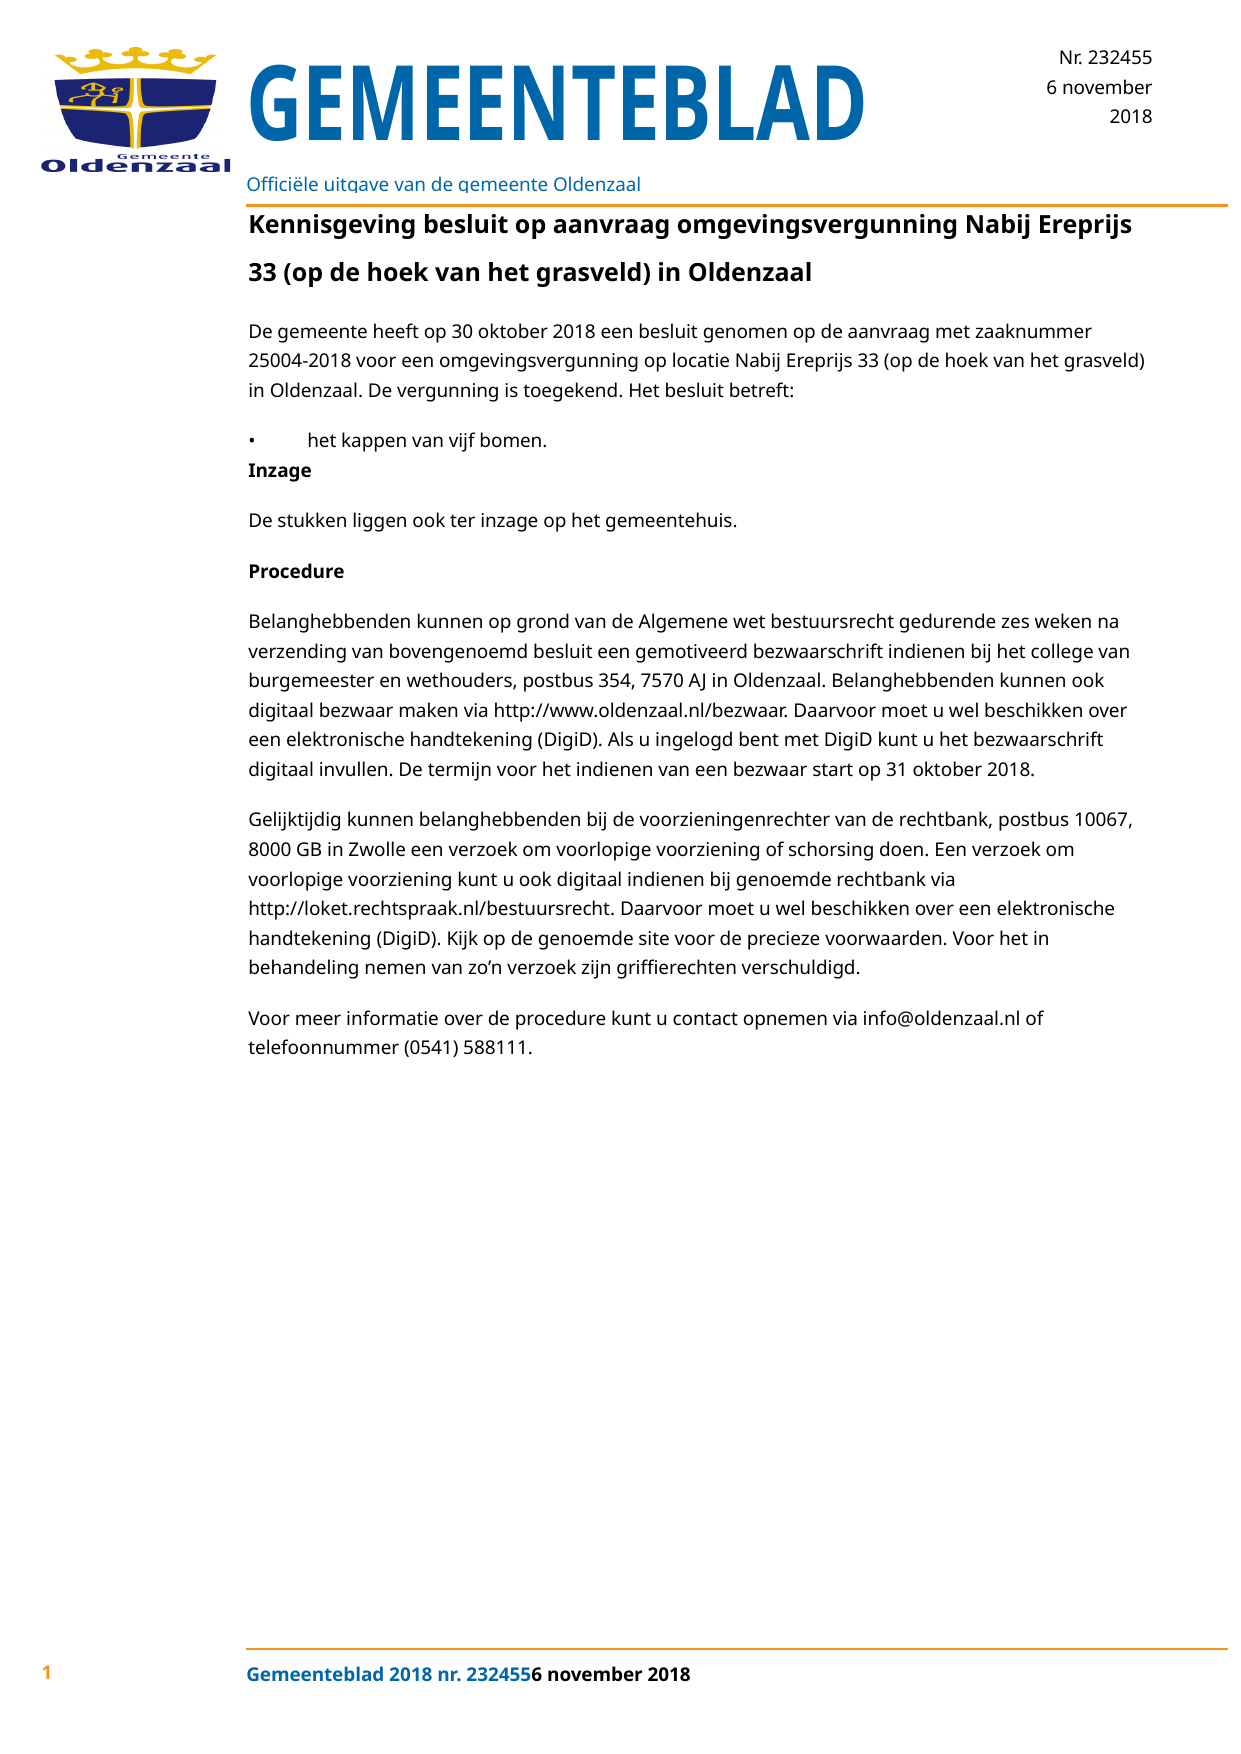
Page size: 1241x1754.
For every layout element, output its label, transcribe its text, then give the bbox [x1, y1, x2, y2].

text Gelijktijdig kunnen belanghebbenden bij de voorzieningenrechter van de rechtbank, postbus 10067, 8000 GB in Zwolle een verzoek om voorlopige voorziening of schorsing doen. Een verzoek om voorlopige voorziening kunt u ook digitaal indienen bij genoemde rechtbank via http://loket.rechtspraak.nl/bestuursrecht. Daarvoor moet u wel beschikken over een elektronische handtekening (DigiD). Kijk op de genoemde site voor de precieze voorwaarden. Voor het in behandeling nemen van zo’n verzoek zijn griffierechten verschuldigd. [248, 807, 1152, 980]
text Kennisgeving besluit op aanvraag omgevingsvergunning Nabij Ereprijs 33 (op de hoek van het grasveld) in Oldenzaal [248, 207, 1152, 288]
text Voor meer informatie over de procedure kunt u contact opnemen via info@oldenzaal.nl of telefoonnummer (0541) 588111. [248, 1005, 1152, 1060]
text Procedure [248, 558, 1152, 584]
text Belanghebbenden kunnen op grond van de Algemene wet bestuursrecht gedurende zes weken na verzending van bovengenoemd besluit een gemotiveerd bezwaarschrift indienen bij het college van burgemeester en wethouders, postbus 354, 7570 AJ in Oldenzaal. Belanghebbenden kunnen ook digitaal bezwaar maken via http://www.oldenzaal.nl/bezwaar. Daarvoor moet u wel beschikken over een elektronische handtekening (DigiD). Als u ingelogd bent met DigiD kunt u het bezwaarschrift digitaal invullen. De termijn voor het indienen van een bezwaar start op 31 oktober 2018. [248, 608, 1152, 782]
picture [41, 47, 231, 172]
list het kappen van vijf bomen. [248, 427, 1152, 453]
text De gemeente heeft op 30 oktober 2018 een besluit genomen op de aanvraag met zaaknummer 25004-2018 voor een omgevingsvergunning op locatie Nabij Ereprijs 33 (op de hoek van het grasveld) in Oldenzaal. De vergunning is toegekend. Het besluit betreft: [248, 318, 1152, 403]
text De stukken liggen ook ter inzage op het gemeentehuis. [248, 507, 1152, 533]
text Inzage [248, 457, 1152, 483]
